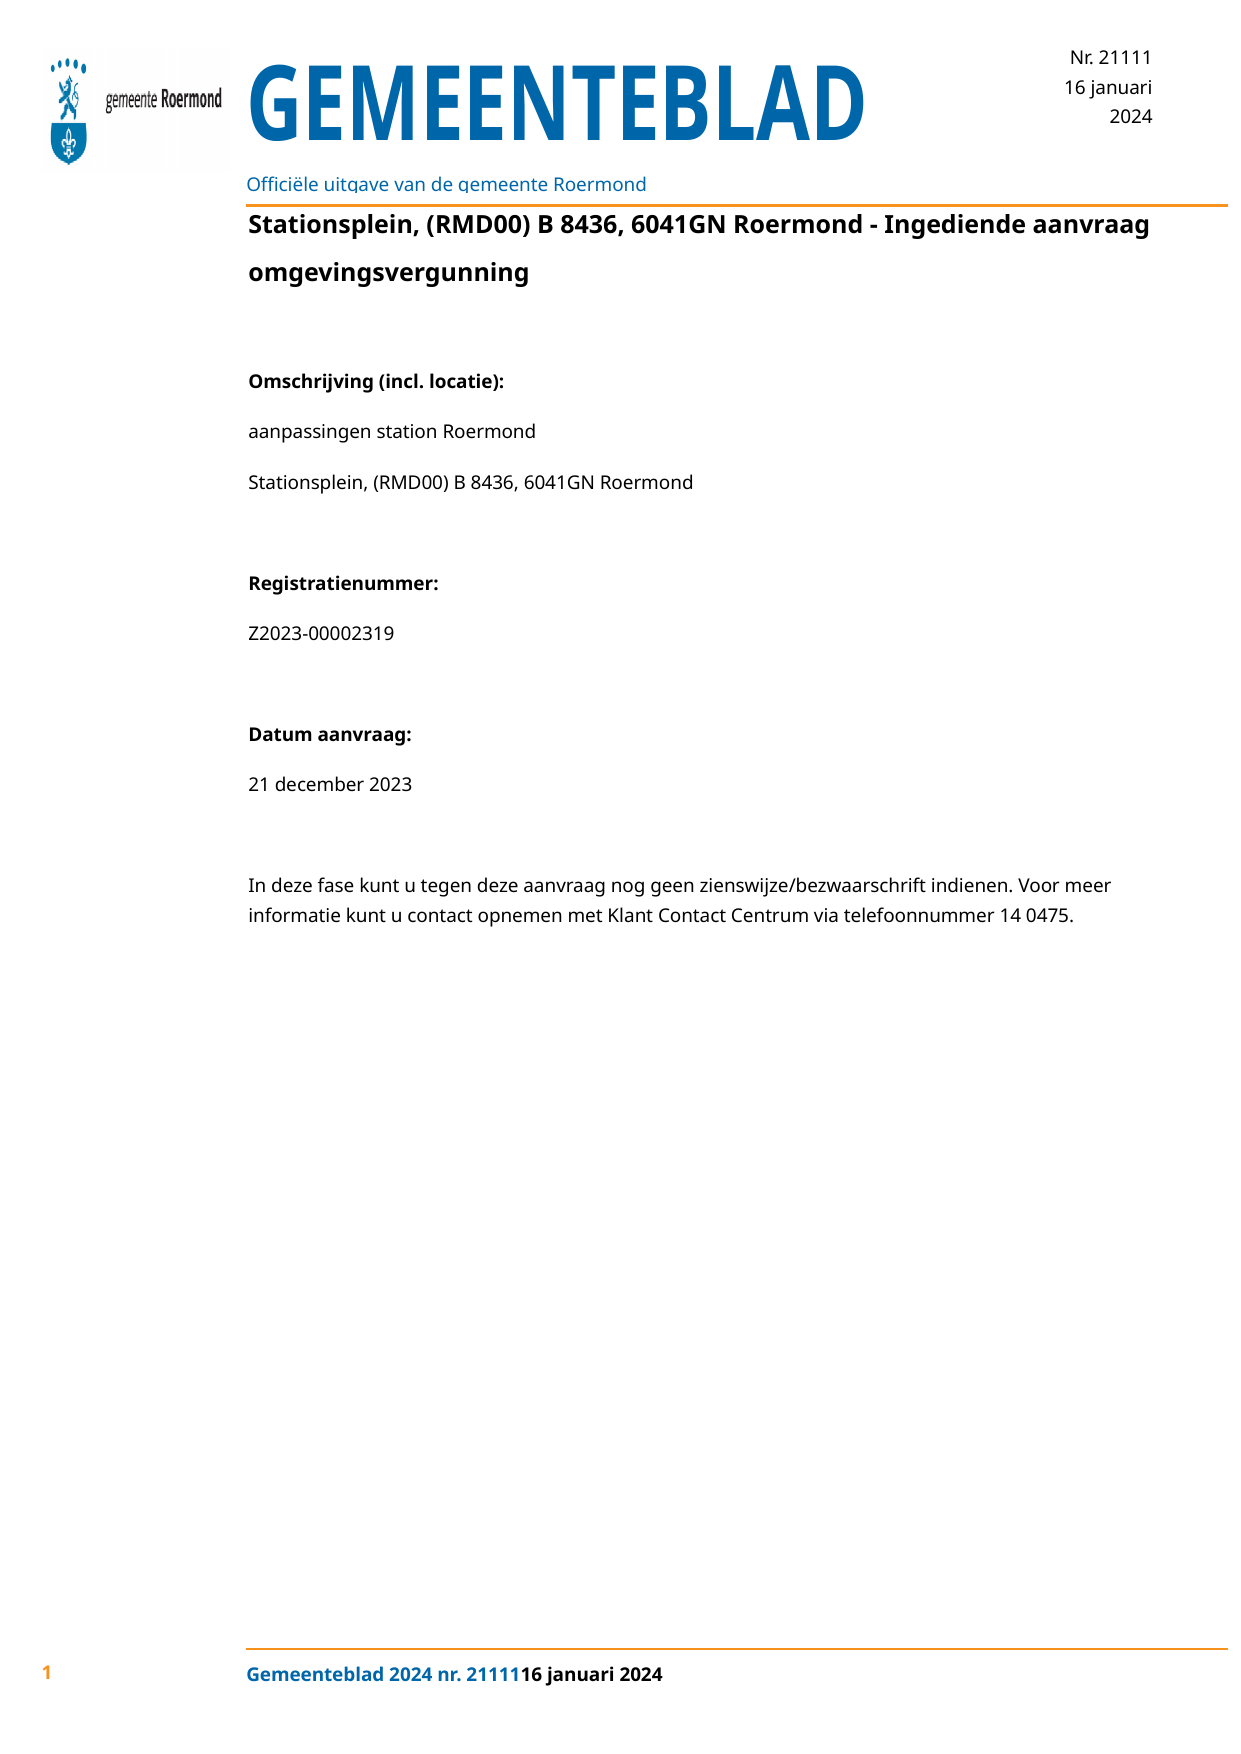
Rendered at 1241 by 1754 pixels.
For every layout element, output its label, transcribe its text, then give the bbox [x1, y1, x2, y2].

text Registratienummer: [248, 570, 1152, 596]
text 21 december 2023 [248, 772, 1152, 797]
text Z2023-00002319 [248, 620, 1152, 646]
picture [41, 47, 231, 172]
text Stationsplein, (RMD00) B 8436, 6041GN Roermond [248, 469, 1152, 495]
text aanpassingen station Roermond [248, 419, 1152, 444]
text Stationsplein, (RMD00) B 8436, 6041GN Roermond - Ingediende aanvraag omgevingsvergunning [248, 207, 1152, 288]
text Omschrijving (incl. locatie): [248, 368, 1152, 394]
text Datum aanvraag: [248, 721, 1152, 747]
text In deze fase kunt u tegen deze aanvraag nog geen zienswijze/bezwaarschrift indienen. Voor meer informatie kunt u contact opnemen met Klant Contact Centrum via telefoonnummer 14 0475. [248, 872, 1152, 928]
